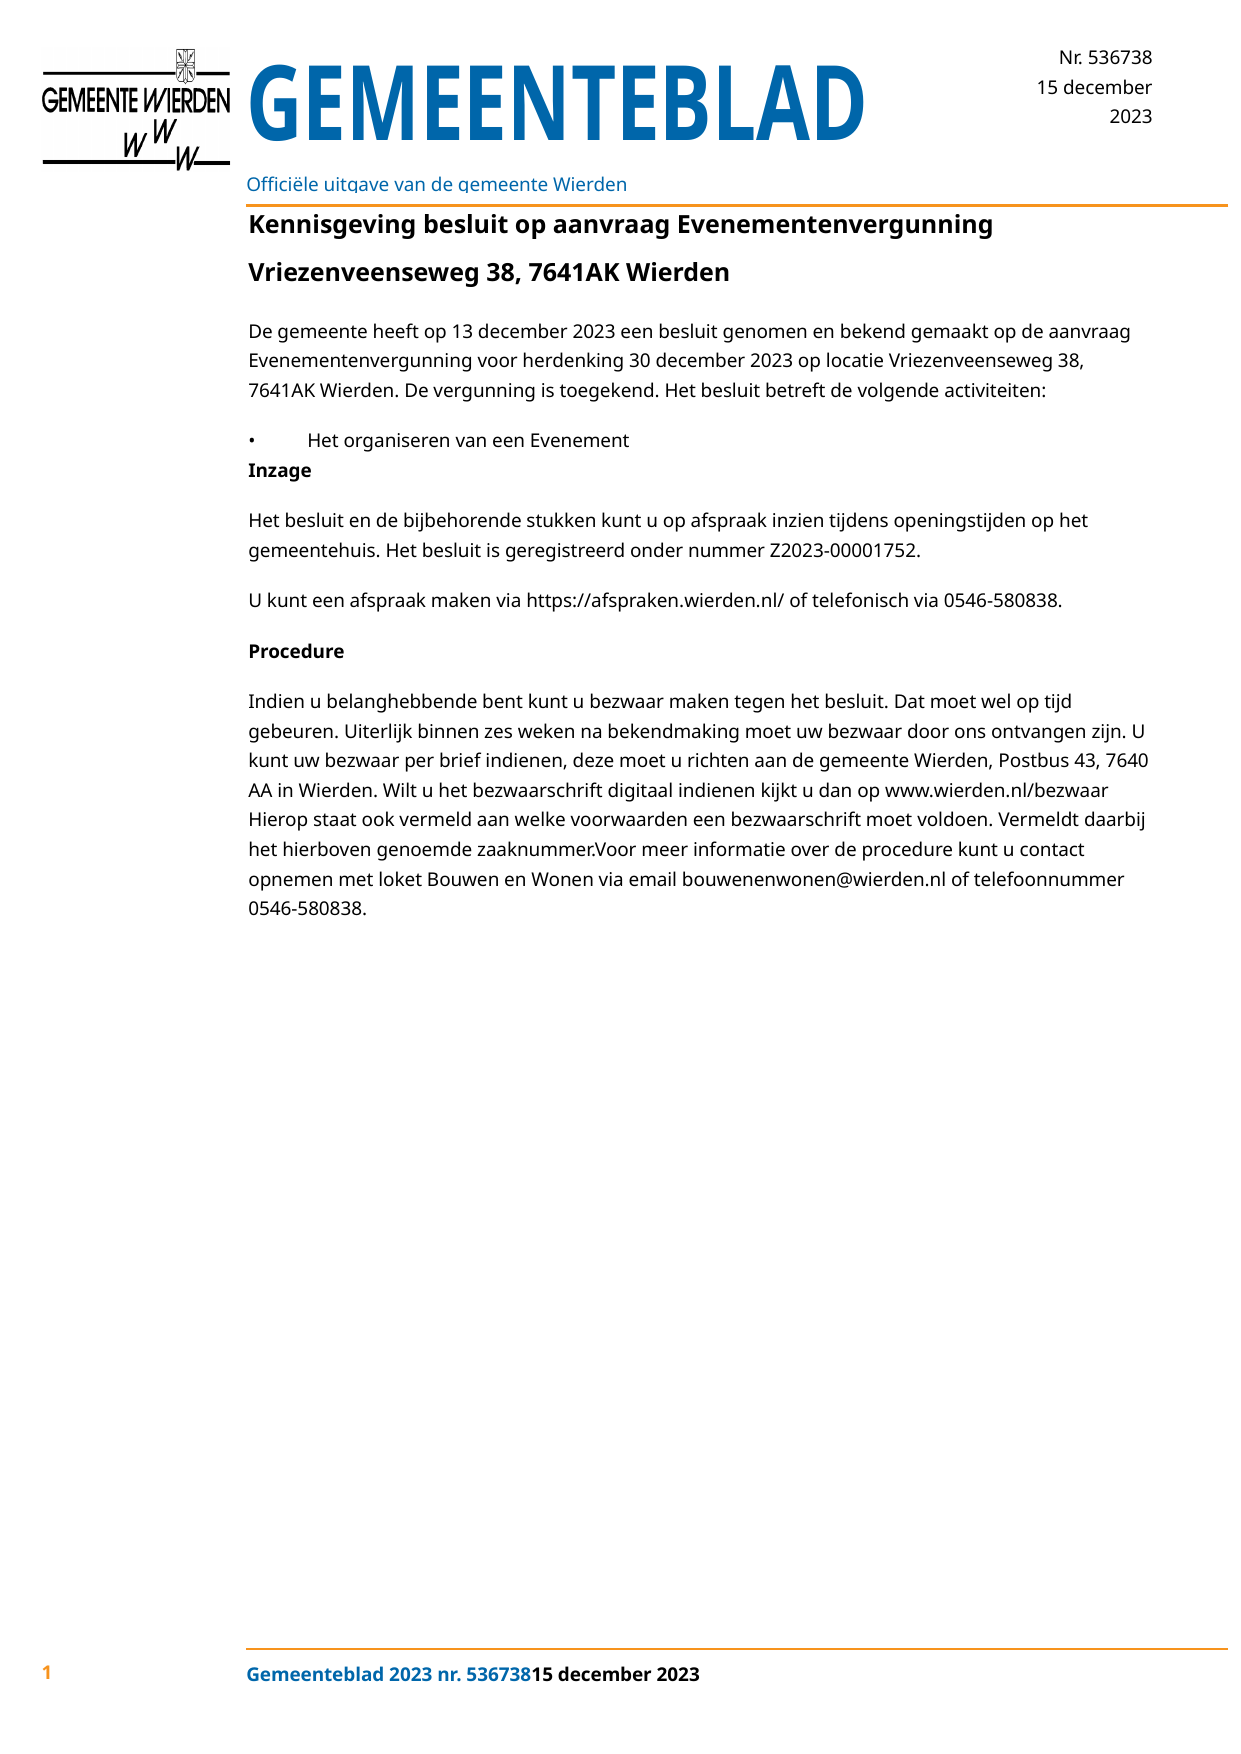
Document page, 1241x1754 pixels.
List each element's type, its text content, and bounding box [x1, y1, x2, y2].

text De gemeente heeft op 13 december 2023 een besluit genomen en bekend gemaakt op de aanvraag Evenementenvergunning voor herdenking 30 december 2023 op locatie Vriezenveenseweg 38, 7641AK Wierden. De vergunning is toegekend. Het besluit betreft de volgende activiteiten: [248, 318, 1152, 403]
text Indien u belanghebbende bent kunt u bezwaar maken tegen het besluit. Dat moet wel op tijd gebeuren. Uiterlijk binnen zes weken na bekendmaking moet uw bezwaar door ons ontvangen zijn. U kunt uw bezwaar per brief indienen, deze moet u richten aan de gemeente Wierden, Postbus 43, 7640 AA in Wierden. Wilt u het bezwaarschrift digitaal indienen kijkt u dan op www.wierden.nl/bezwaar Hierop staat ook vermeld aan welke voorwaarden een bezwaarschrift moet voldoen. Vermeldt daarbij het hierboven genoemde zaaknummer.Voor meer informatie over de procedure kunt u contact opnemen met loket Bouwen en Wonen via email bouwenenwonen@wierden.nl of telefoonnummer 0546-580838. [248, 688, 1152, 921]
text Kennisgeving besluit op aanvraag Evenementenvergunning Vriezenveenseweg 38, 7641AK Wierden [248, 207, 1152, 288]
text Procedure [248, 638, 1152, 664]
text U kunt een afspraak maken via https://afspraken.wierden.nl/ of telefonisch via 0546-580838. [248, 587, 1152, 613]
text Het besluit en de bijbehorende stukken kunt u op afspraak inzien tijdens openingstijden op het gemeentehuis. Het besluit is geregistreerd onder nummer Z2023-00001752. [248, 507, 1152, 563]
text Inzage [248, 457, 1152, 483]
list Het organiseren van een Evenement [248, 427, 1152, 453]
picture [41, 47, 231, 172]
